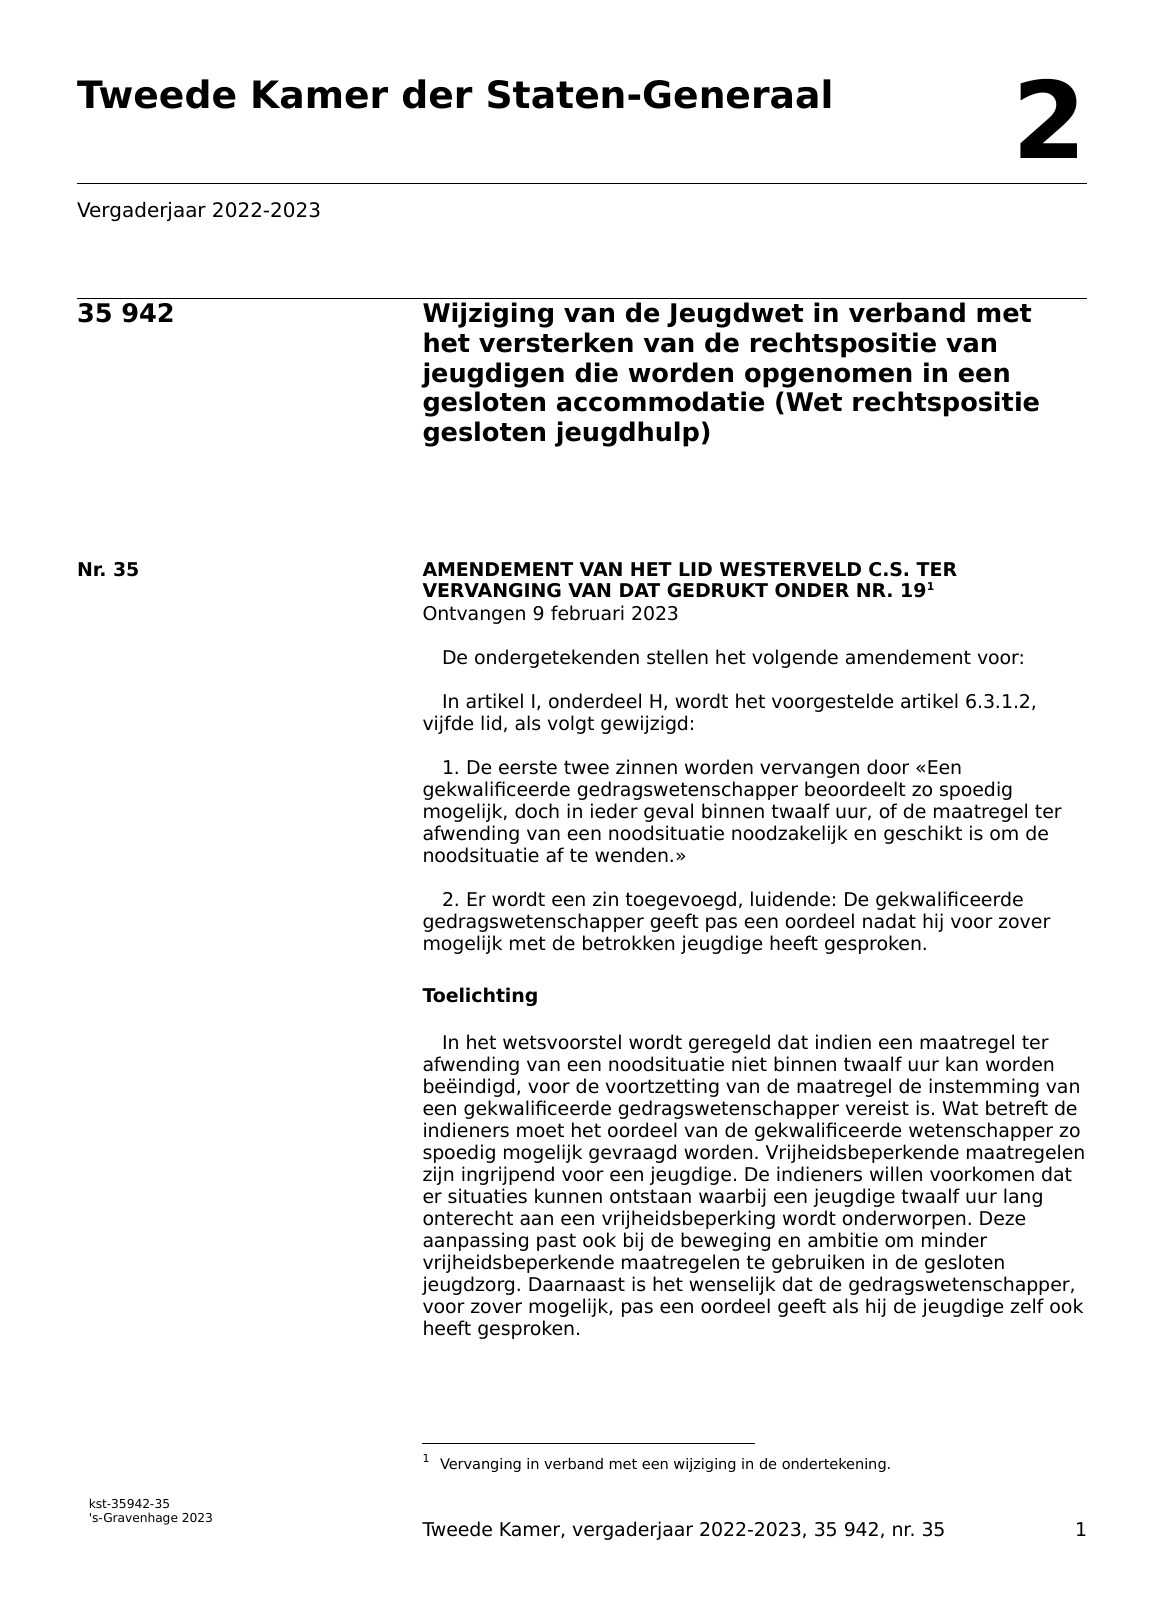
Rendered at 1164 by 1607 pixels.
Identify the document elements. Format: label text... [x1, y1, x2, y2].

subtitle Nr. 35 AMENDEMENT VAN HET LID WESTERVELD C.S. TER VERVANGING VAN DAT GEDRUKT ONDER NR. 19 [77, 558, 1087, 602]
text 2. Er wordt een zin toegevoegd, luidende: De gekwalificeerde gedragswetenschapper geeft pas een oordeel nadat hij voor zover mogelijk met de betrokken jeugdige heeft gesproken. [422, 889, 1087, 955]
text 1. De eerste twee zinnen worden vervangen door «Een gekwalificeerde gedragswetenschapper beoordeelt zo spoedig mogelijk, doch in ieder geval binnen twaalf uur, of de maatregel ter afwending van een noodsituatie noodzakelijk en geschikt is om de noodsituatie af te wenden.» [422, 757, 1087, 867]
text Vervanging in verband met een wijziging in de ondertekening. [422, 1452, 1087, 1474]
table_header 2 [886, 59, 1087, 183]
text In artikel I, onderdeel H, wordt het voorgestelde artikel 6.3.1.2, vijfde lid, als volgt gewijzigd: [422, 691, 1087, 735]
text 's-Gravenhage 2023 [88, 1511, 323, 1525]
text De ondergetekenden stellen het volgende amendement voor: [422, 647, 1087, 668]
text kst-35942-35 [88, 1497, 323, 1511]
table_cell Vergaderjaar 2022-2023 [77, 184, 1087, 298]
text Ontvangen 9 februari 2023 [422, 602, 1087, 624]
table_header Tweede Kamer der Staten-Generaal [77, 59, 886, 183]
subtitle 35 942 Wijziging van de Jeugdwet in verband met het versterken van de rechtspositie van jeugdigen die worden opgenomen in een gesloten accommodatie (Wet rechtspositie gesloten jeugdhulp) [77, 299, 1087, 447]
text In het wetsvoorstel wordt geregeld dat indien een maatregel ter afwending van een noodsituatie niet binnen twaalf uur kan worden beëindigd, voor de voortzetting van de maatregel de instemming van een gekwalificeerde gedragswetenschapper vereist is. Wat betreft de indieners moet het oordeel van de gekwalificeerde wetenschapper zo spoedig mogelijk gevraagd worden. Vrijheidsbeperkende maatregelen zijn ingrijpend voor een jeugdige. De indieners willen voorkomen dat er situaties kunnen ontstaan waarbij een jeugdige twaalf uur lang onterecht aan een vrijheidsbeperking wordt onderworpen. Deze aanpassing past ook bij de beweging en ambitie om minder vrijheidsbeperkende maatregelen te gebruiken in de gesloten jeugdzorg. Daarnaast is het wenselijk dat de gedragswetenschapper, voor zover mogelijk, pas een oordeel geeft als hij de jeugdige zelf ook heeft gesproken. [422, 1032, 1087, 1339]
subtitle Toelichting [422, 985, 1087, 1007]
